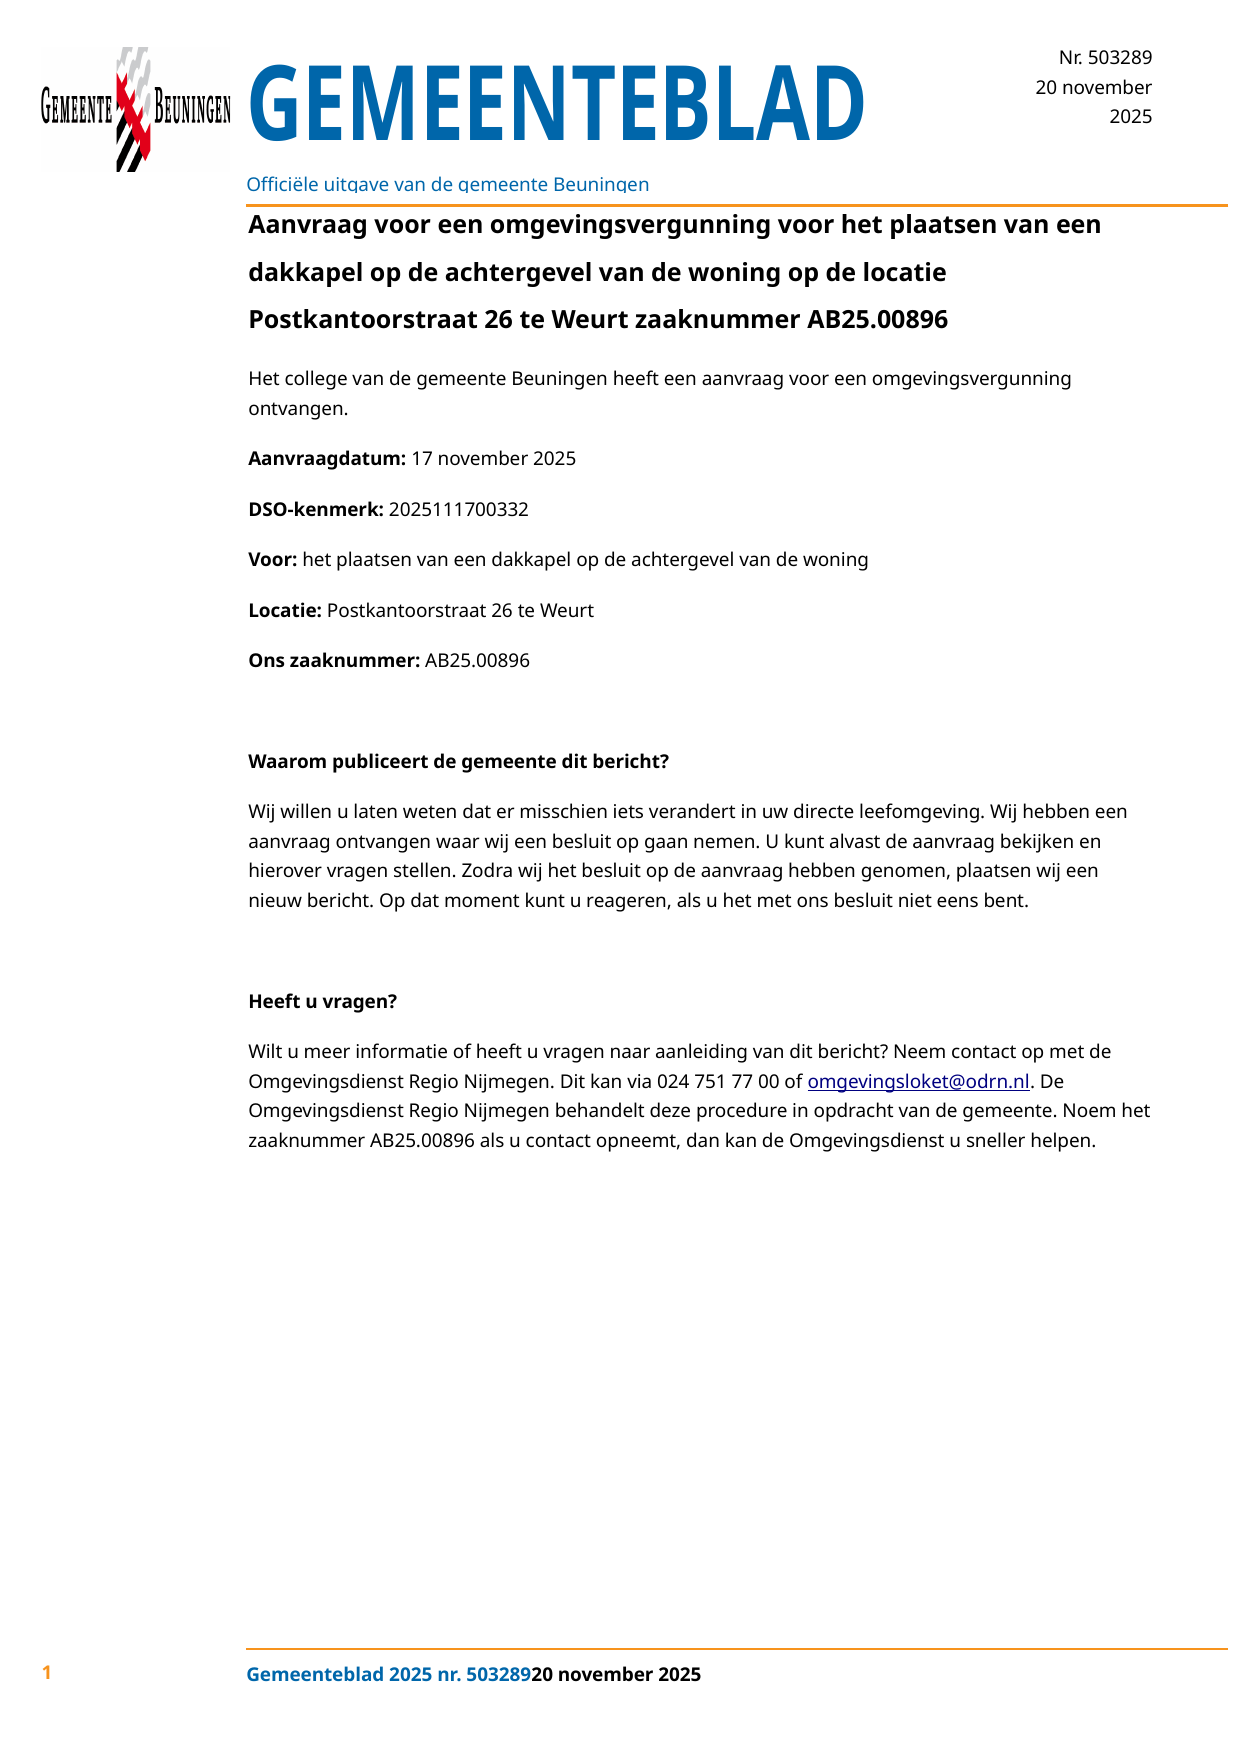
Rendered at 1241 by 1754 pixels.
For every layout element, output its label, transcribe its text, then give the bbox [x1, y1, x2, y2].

text Heeft u vragen? [248, 988, 1152, 1014]
text Locatie: Postkantoorstraat 26 te Weurt [248, 597, 1152, 622]
text Wij willen u laten weten dat er misschien iets verandert in uw directe leefomgeving. Wij hebben een aanvraag ontvangen waar wij een besluit op gaan nemen. U kunt alvast de aanvraag bekijken en hierover vragen stellen. Zodra wij het besluit op de aanvraag hebben genomen, plaatsen wij een nieuw bericht. Op dat moment kunt u reageren, als u het met ons besluit niet eens bent. [248, 798, 1152, 913]
text Aanvraagdatum: 17 november 2025 [248, 446, 1152, 471]
text Het college van de gemeente Beuningen heeft een aanvraag voor een omgevingsvergunning ontvangen. [248, 366, 1152, 421]
text Aanvraag voor een omgevingsvergunning voor het plaatsen van een dakkapel op de achtergevel van de woning op de locatie Postkantoorstraat 26 te Weurt zaaknummer AB25.00896 [248, 207, 1152, 336]
text Wilt u meer informatie of heeft u vragen naar aanleiding van dit bericht? Neem contact op met de Omgevingsdienst Regio Nijmegen. Dit kan via 024 751 77 00 of omgevingsloket@odrn.nl. De Omgevingsdienst Regio Nijmegen behandelt deze procedure in opdracht van de gemeente. Noem het zaaknummer AB25.00896 als u contact opneemt, dan kan de Omgevingsdienst u sneller helpen. [248, 1038, 1152, 1153]
text DSO-kenmerk: 2025111700332 [248, 496, 1152, 522]
picture [41, 47, 231, 172]
text Ons zaaknummer: AB25.00896 [248, 647, 1152, 673]
text Waarom publiceert de gemeente dit bericht? [248, 748, 1152, 774]
text Voor: het plaatsen van een dakkapel op de achtergevel van de woning [248, 546, 1152, 572]
